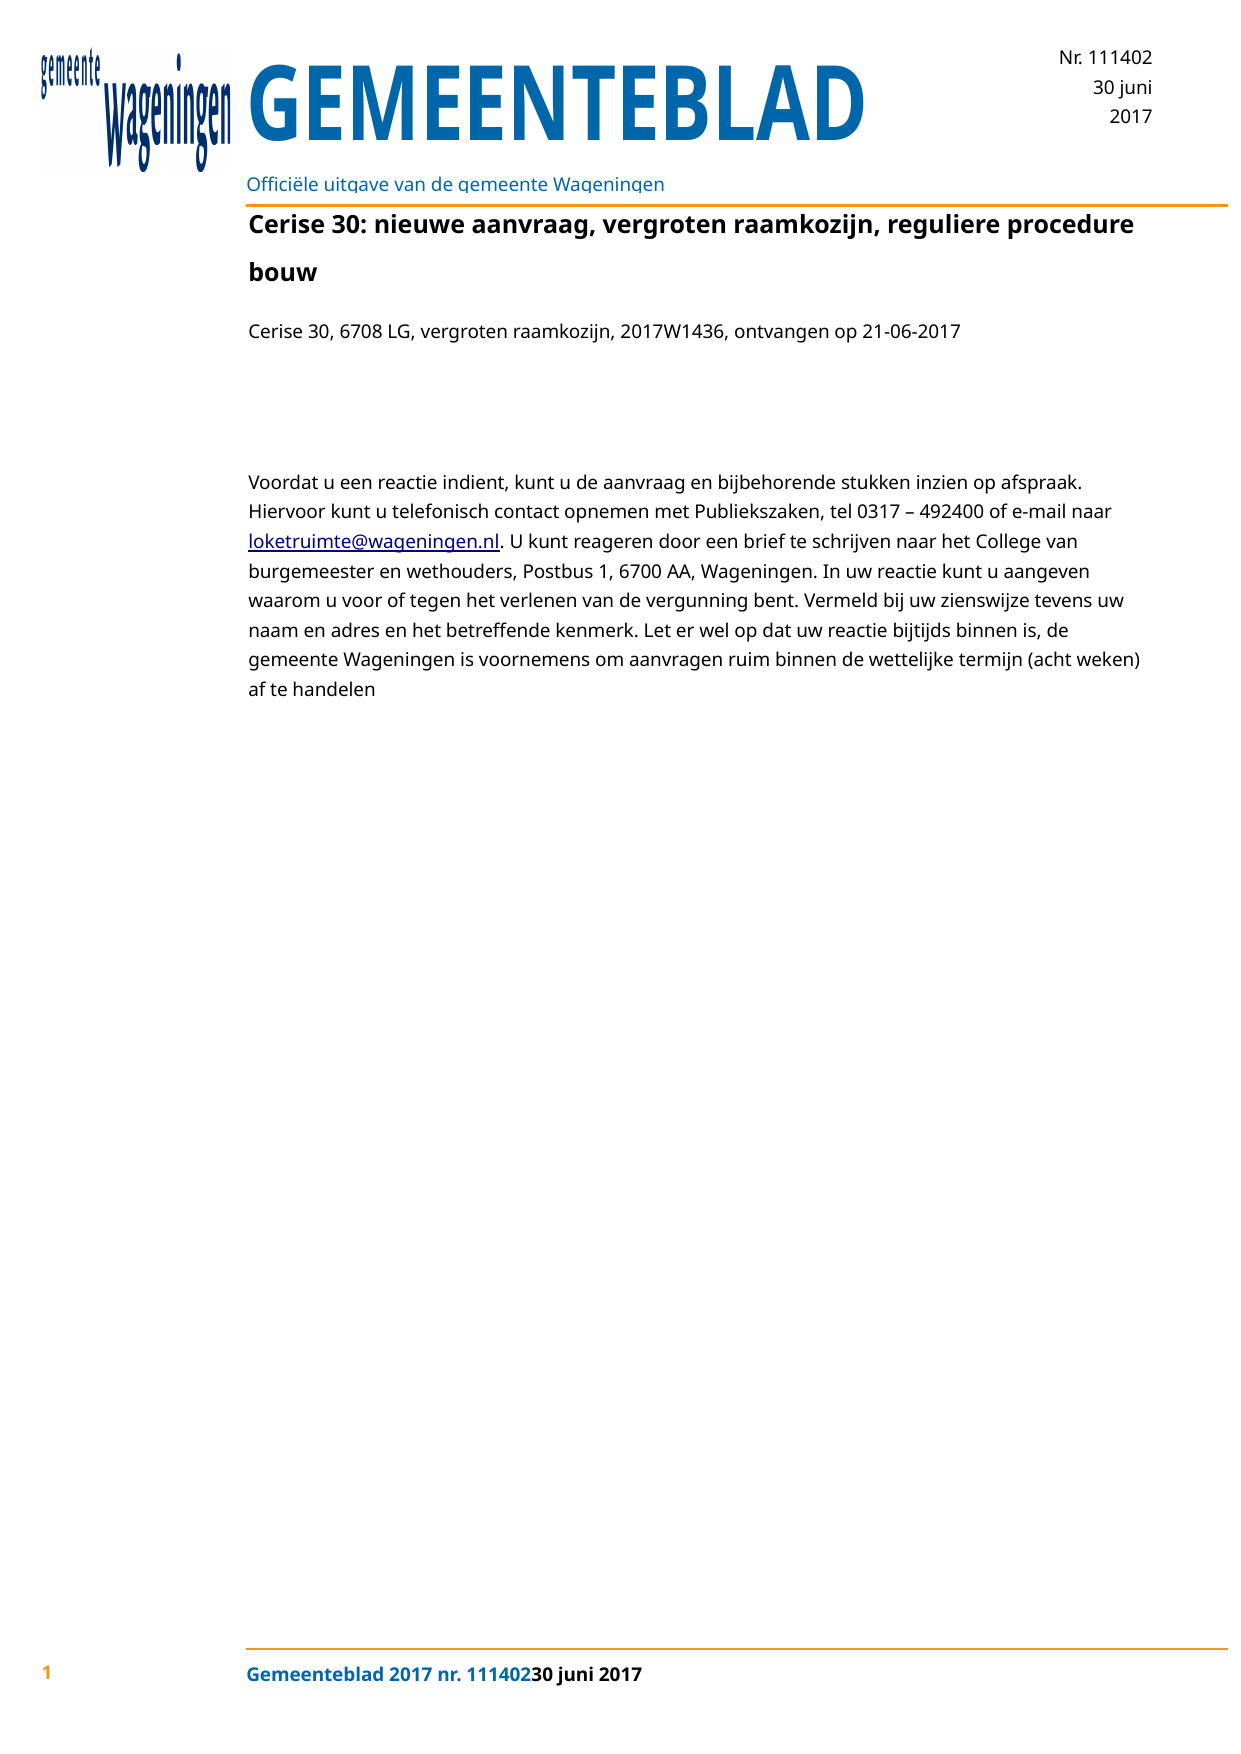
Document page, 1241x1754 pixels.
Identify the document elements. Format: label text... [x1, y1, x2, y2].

text Cerise 30, 6708 LG, vergroten raamkozijn, 2017W1436, ontvangen op 21-06-2017 [248, 318, 1152, 344]
text Cerise 30: nieuwe aanvraag, vergroten raamkozijn, reguliere procedure bouw [248, 207, 1152, 288]
text Voordat u een reactie indient, kunt u de aanvraag en bijbehorende stukken inzien op afspraak. Hiervoor kunt u telefonisch contact opnemen met Publiekszaken, tel 0317 – 492400 of e-mail naar loketruimte@wageningen.nl. U kunt reageren door een brief te schrijven naar het College van burgemeester en wethouders, Postbus 1, 6700 AA, Wageningen. In uw reactie kunt u aangeven waarom u voor of tegen het verlenen van de vergunning bent. Vermeld bij uw zienswijze tevens uw naam en adres en het betreffende kenmerk. Let er wel op dat uw reactie bijtijds binnen is, de gemeente Wageningen is voornemens om aanvragen ruim binnen de wettelijke termijn (acht weken) af te handelen [248, 469, 1152, 702]
picture [41, 47, 231, 172]
